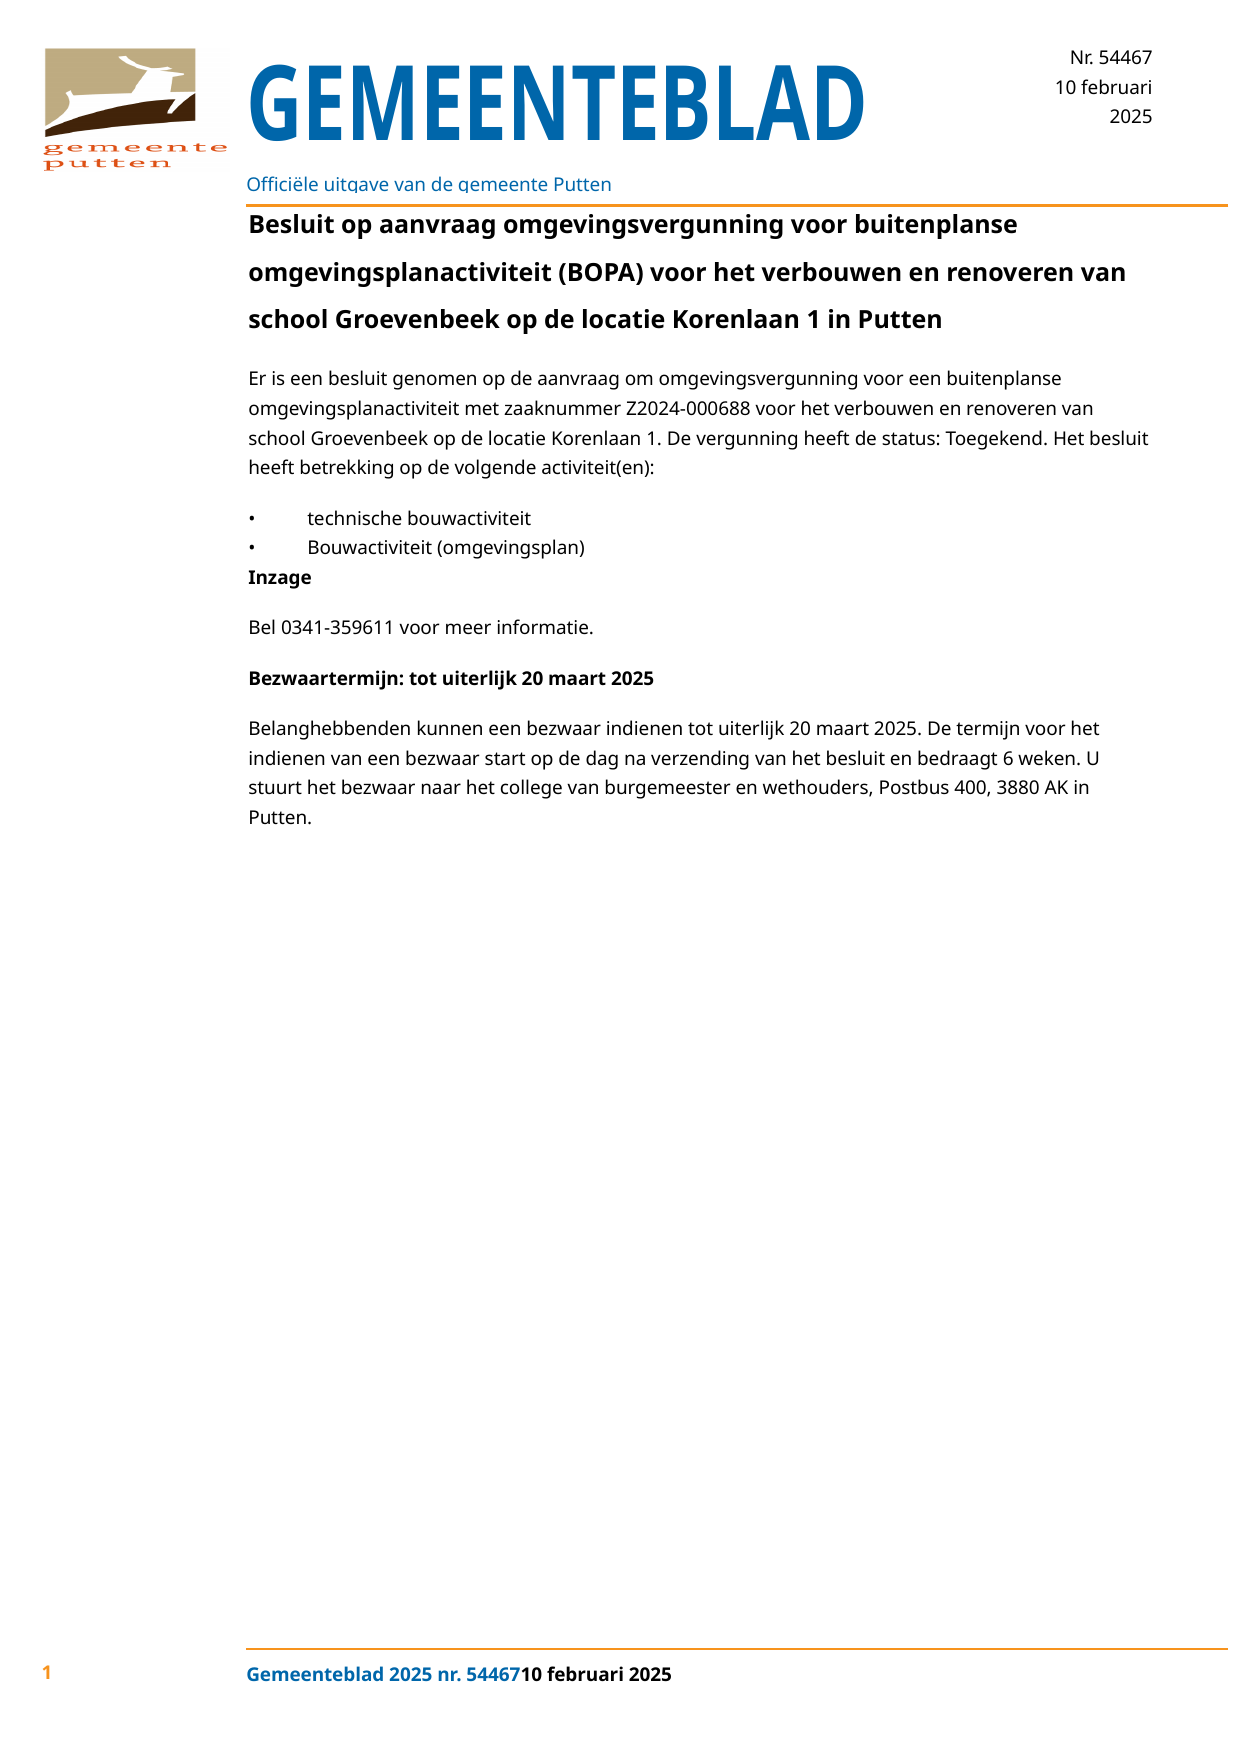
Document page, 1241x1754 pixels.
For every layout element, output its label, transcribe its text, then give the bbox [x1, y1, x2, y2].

text Belanghebbenden kunnen een bezwaar indienen tot uiterlijk 20 maart 2025. De termijn voor het indienen van een bezwaar start op de dag na verzending van het besluit en bedraagt 6 weken. U stuurt het bezwaar naar het college van burgemeester en wethouders, Postbus 400, 3880 AK in Putten. [248, 715, 1152, 829]
text Bel 0341-359611 voor meer informatie. [248, 614, 1152, 640]
list technische bouwactiviteit [248, 505, 1152, 530]
list Bouwactiviteit (omgevingsplan) [248, 534, 1152, 560]
text Inzage [248, 564, 1152, 589]
text Bezwaartermijn: tot uiterlijk 20 maart 2025 [248, 665, 1152, 690]
text Besluit op aanvraag omgevingsvergunning voor buitenplanse omgevingsplanactiviteit (BOPA) voor het verbouwen en renoveren van school Groevenbeek op de locatie Korenlaan 1 in Putten [248, 207, 1152, 336]
picture [41, 47, 231, 172]
text Er is een besluit genomen op de aanvraag om omgevingsvergunning voor een buitenplanse omgevingsplanactiviteit met zaaknummer Z2024-000688 voor het verbouwen en renoveren van school Groevenbeek op de locatie Korenlaan 1. De vergunning heeft de status: Toegekend. Het besluit heeft betrekking op de volgende activiteit(en): [248, 366, 1152, 480]
